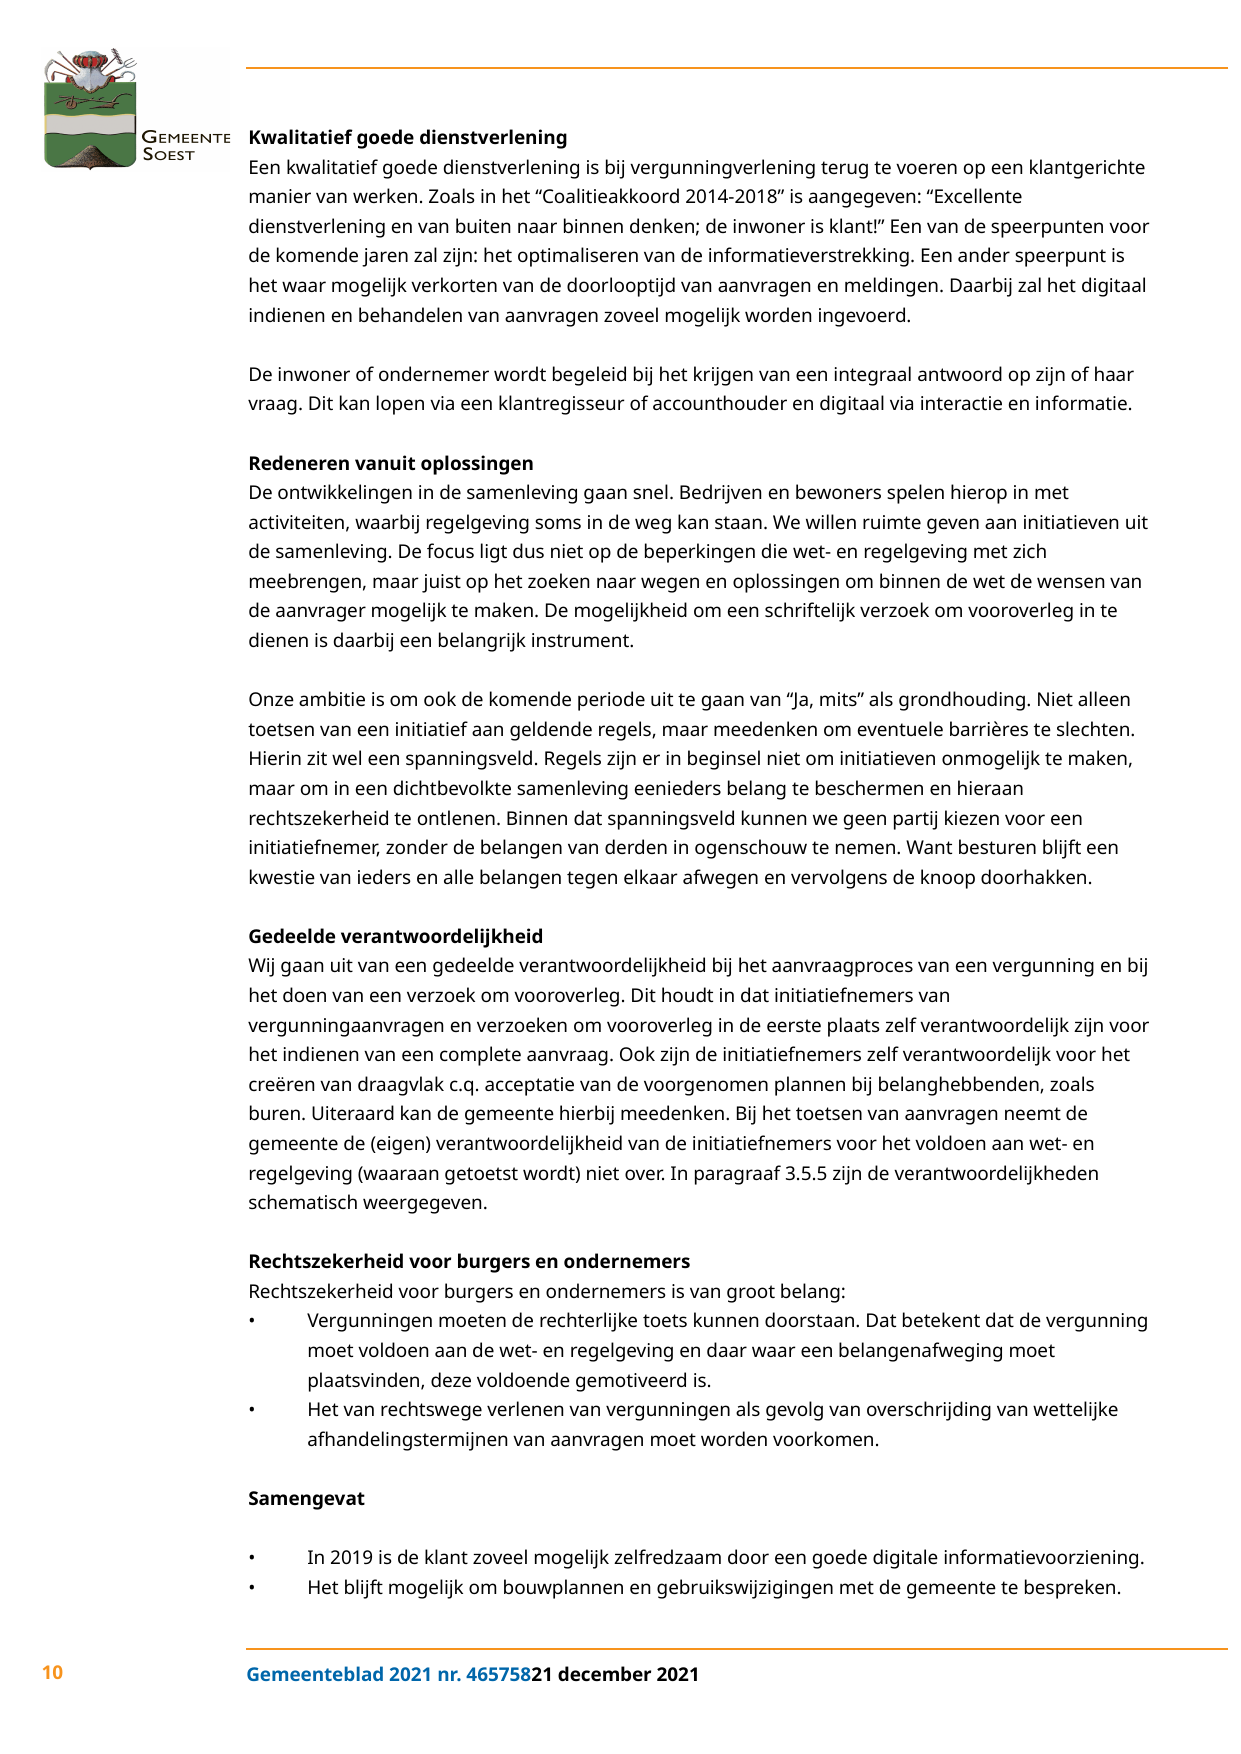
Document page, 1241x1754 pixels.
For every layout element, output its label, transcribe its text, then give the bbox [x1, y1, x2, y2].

text Kwalitatief goede dienstverlening [248, 124, 1152, 150]
text Redeneren vanuit oplossingen [248, 450, 1152, 476]
text De inwoner of ondernemer wordt begeleid bij het krijgen van een integraal antwoord op zijn of haar vraag. Dit kan lopen via een klantregisseur of accounthouder en digitaal via interactie en informatie. [248, 361, 1152, 416]
table_header Samengevat In 2019 is de klant zoveel mogelijk zelfredzaam door een goede digitale informatievoorziening. Het blijft mogelijk om bouwplannen en gebruikswijzigingen met de gemeente te bespreken. [248, 1485, 1152, 1600]
list Het van rechtswege verlenen van vergunningen als gevolg van overschrijding van wettelijke afhandelingstermijnen van aanvragen moet worden voorkomen. [248, 1396, 1152, 1452]
list Vergunningen moeten de rechterlijke toets kunnen doorstaan. Dat betekent dat de vergunning moet voldoen aan de wet- en regelgeving en daar waar een belangenafweging moet plaatsvinden, deze voldoende gemotiveerd is. [248, 1308, 1152, 1393]
text De ontwikkelingen in de samenleving gaan snel. Bedrijven en bewoners spelen hierop in met activiteiten, waarbij regelgeving soms in de weg kan staan. We willen ruimte geven aan initiatieven uit de samenleving. De focus ligt dus niet op de beperkingen die wet- en regelgeving met zich meebrengen, maar juist op het zoeken naar wegen en oplossingen om binnen de wet de wensen van de aanvrager mogelijk te maken. De mogelijkheid om een schriftelijk verzoek om vooroverleg in te dienen is daarbij een belangrijk instrument. [248, 479, 1152, 653]
text Een kwalitatief goede dienstverlening is bij vergunningverlening terug te voeren op een klantgerichte manier van werken. Zoals in het “Coalitieakkoord 2014-2018” is aangegeven: “Excellente dienstverlening en van buiten naar binnen denken; de inwoner is klant!” Een van de speerpunten voor de komende jaren zal zijn: het optimaliseren van de informatieverstrekking. Een ander speerpunt is het waar mogelijk verkorten van de doorlooptijd van aanvragen en meldingen. Daarbij zal het digitaal indienen en behandelen van aanvragen zoveel mogelijk worden ingevoerd. [248, 154, 1152, 328]
text Onze ambitie is om ook de komende periode uit te gaan van “Ja, mits” als grondhouding. Niet alleen toetsen van een initiatief aan geldende regels, maar meedenken om eventuele barrières te slechten. Hierin zit wel een spanningsveld. Regels zijn er in beginsel niet om initiatieven onmogelijk te maken, maar om in een dichtbevolkte samenleving eenieders belang te beschermen en hieraan rechtszekerheid te ontlenen. Binnen dat spanningsveld kunnen we geen partij kiezen voor een initiatiefnemer, zonder de belangen van derden in ogenschouw te nemen. Want besturen blijft een kwestie van ieders en alle belangen tegen elkaar afwegen en vervolgens de knoop doorhakken. [248, 686, 1152, 890]
picture [41, 47, 231, 172]
text Gedeelde verantwoordelijkheid [248, 923, 1152, 949]
text Wij gaan uit van een gedeelde verantwoordelijkheid bij het aanvraagproces van een vergunning en bij het doen van een verzoek om vooroverleg. Dit houdt in dat initiatiefnemers van vergunningaanvragen en verzoeken om vooroverleg in de eerste plaats zelf verantwoordelijk zijn voor het indienen van een complete aanvraag. Ook zijn de initiatiefnemers zelf verantwoordelijk voor het creëren van draagvlak c.q. acceptatie van de voorgenomen plannen bij belanghebbenden, zoals buren. Uiteraard kan de gemeente hierbij meedenken. Bij het toetsen van aanvragen neemt de gemeente de (eigen) verantwoordelijkheid van de initiatiefnemers voor het voldoen aan wet- en regelgeving (waaraan getoetst wordt) niet over. In paragraaf 3.5.5 zijn de verantwoordelijkheden schematisch weergegeven. [248, 953, 1152, 1215]
text Rechtszekerheid voor burgers en ondernemers [248, 1248, 1152, 1274]
text Rechtszekerheid voor burgers en ondernemers is van groot belang: [248, 1278, 1152, 1304]
